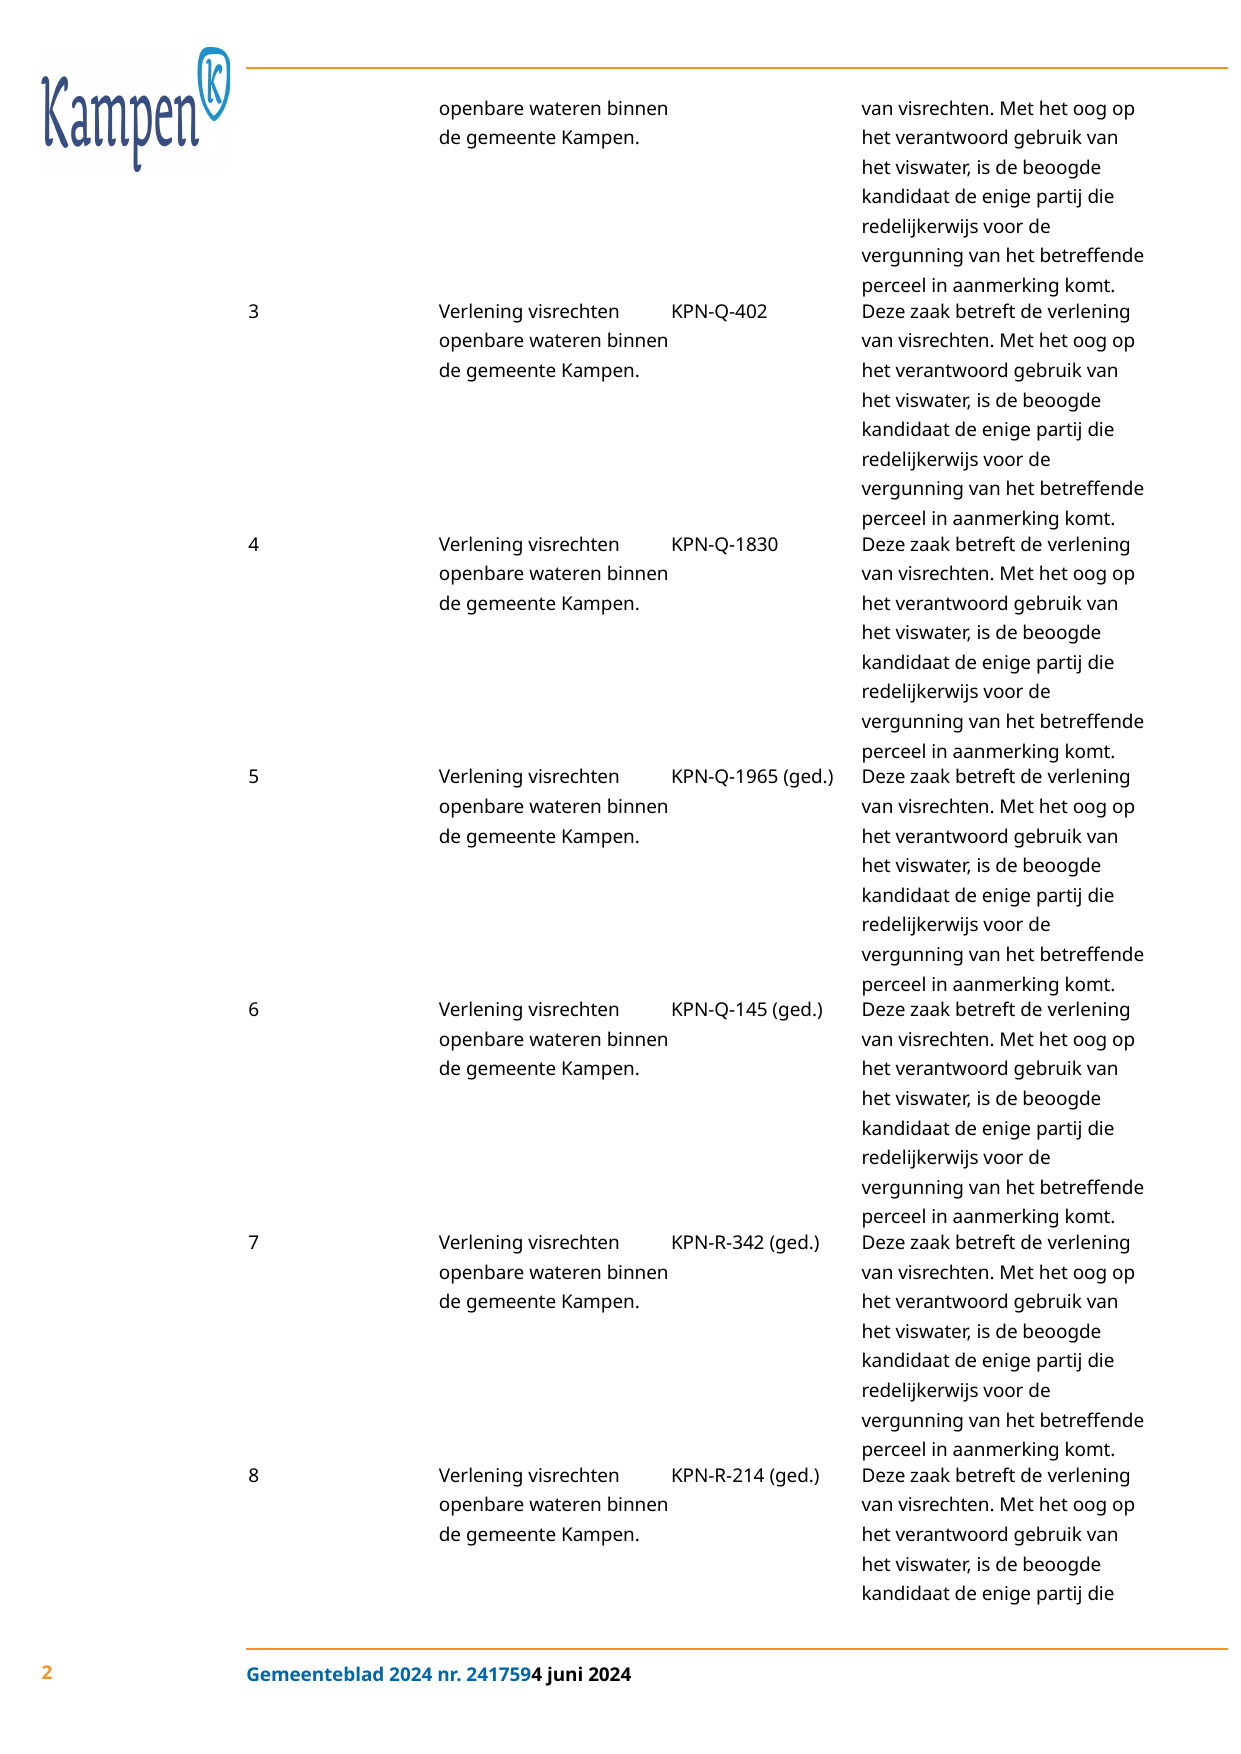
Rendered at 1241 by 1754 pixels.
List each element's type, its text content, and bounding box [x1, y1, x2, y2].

table_cell Verlening visrechten openbare wateren binnen de gemeente Kampen. [439, 531, 671, 764]
table_cell [671, 95, 861, 298]
table_cell KPN-R-342 (ged.) [671, 1229, 861, 1462]
table_cell Verlening visrechten openbare wateren binnen de gemeente Kampen. [439, 298, 671, 531]
table_cell [248, 95, 439, 298]
table_cell KPN-R-214 (ged.) [671, 1462, 861, 1606]
table_cell 6 [248, 996, 439, 1229]
table_cell 5 [248, 764, 439, 996]
table_cell Deze zaak betreft de verlening van visrechten. Met het oog op het verantwoord gebruik van het viswater, is de beoogde kandidaat de enige partij die redelijkerwijs voor de vergunning van het betreffende perceel in aanmerking komt. [861, 298, 1152, 531]
table_cell KPN-Q-1830 [671, 531, 861, 764]
table_cell Deze zaak betreft de verlening van visrechten. Met het oog op het verantwoord gebruik van het viswater, is de beoogde kandidaat de enige partij die redelijkerwijs voor de vergunning van het betreffende perceel in aanmerking komt. [861, 996, 1152, 1229]
table_cell 8 [248, 1462, 439, 1606]
table_cell Deze zaak betreft de verlening van visrechten. Met het oog op het verantwoord gebruik van het viswater, is de beoogde kandidaat de enige partij die redelijkerwijs voor de vergunning van het betreffende perceel in aanmerking komt. [861, 1229, 1152, 1462]
table_cell Verlening visrechten openbare wateren binnen de gemeente Kampen. [439, 764, 671, 996]
picture [41, 47, 231, 172]
table_cell KPN-Q-1965 (ged.) [671, 764, 861, 996]
table_cell openbare wateren binnen de gemeente Kampen. [439, 95, 671, 298]
table_cell Verlening visrechten openbare wateren binnen de gemeente Kampen. [439, 1462, 671, 1606]
table_cell Deze zaak betreft de verlening van visrechten. Met het oog op het verantwoord gebruik van het viswater, is de beoogde kandidaat de enige partij die [861, 1462, 1152, 1606]
table_cell Verlening visrechten openbare wateren binnen de gemeente Kampen. [439, 996, 671, 1229]
table_cell Verlening visrechten openbare wateren binnen de gemeente Kampen. [439, 1229, 671, 1462]
table_cell van visrechten. Met het oog op het verantwoord gebruik van het viswater, is de beoogde kandidaat de enige partij die redelijkerwijs voor de vergunning van het betreffende perceel in aanmerking komt. [861, 95, 1152, 298]
table_cell 4 [248, 531, 439, 764]
table_cell Deze zaak betreft de verlening van visrechten. Met het oog op het verantwoord gebruik van het viswater, is de beoogde kandidaat de enige partij die redelijkerwijs voor de vergunning van het betreffende perceel in aanmerking komt. [861, 764, 1152, 996]
table_cell Deze zaak betreft de verlening van visrechten. Met het oog op het verantwoord gebruik van het viswater, is de beoogde kandidaat de enige partij die redelijkerwijs voor de vergunning van het betreffende perceel in aanmerking komt. [861, 531, 1152, 764]
table_cell 7 [248, 1229, 439, 1462]
table_cell KPN-Q-145 (ged.) [671, 996, 861, 1229]
table_cell KPN-Q-402 [671, 298, 861, 531]
table_cell 3 [248, 298, 439, 531]
